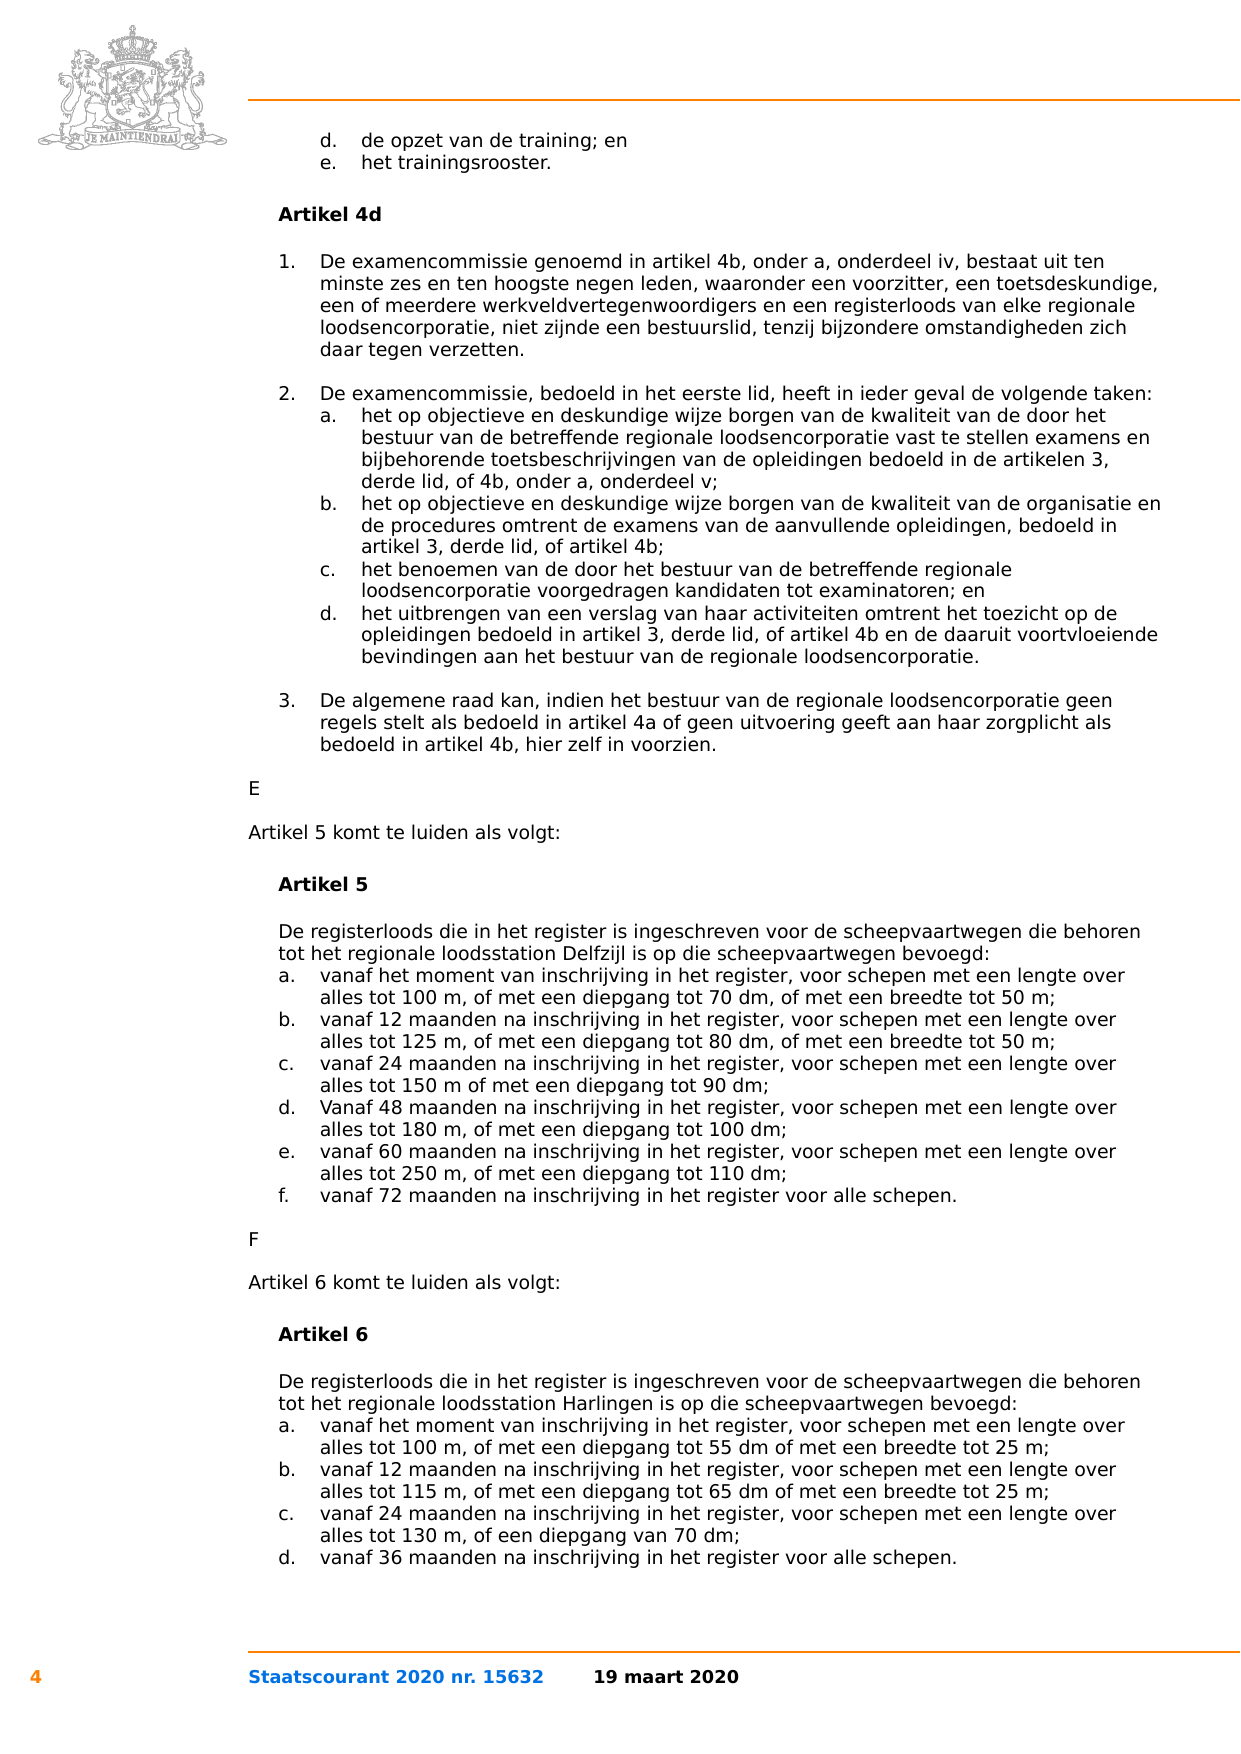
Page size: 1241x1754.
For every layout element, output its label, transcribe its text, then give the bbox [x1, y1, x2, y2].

text e. vanaf 60 maanden na inschrijving in het register, voor schepen met een lengte over alles tot 250 m, of met een diepgang tot 110 dm; [278, 1141, 1163, 1184]
text b. vanaf 12 maanden na inschrijving in het register, voor schepen met een lengte over alles tot 115 m, of met een diepgang tot 65 dm of met een breedte tot 25 m; [278, 1459, 1163, 1503]
text d. Vanaf 48 maanden na inschrijving in het register, voor schepen met een lengte over alles tot 180 m, of met een diepgang tot 100 dm; [278, 1097, 1163, 1141]
text d. het uitbrengen van een verslag van haar activiteiten omtrent het toezicht op de opleidingen bedoeld in artikel 3, derde lid, of artikel 4b en de daaruit voortvloeiende bevindingen aan het bestuur van de regionale loodsencorporatie. [319, 602, 1163, 668]
text c. vanaf 24 maanden na inschrijving in het register, voor schepen met een lengte over alles tot 150 m of met een diepgang tot 90 dm; [278, 1053, 1163, 1097]
text F [248, 1228, 1163, 1250]
subtitle Artikel 4d [278, 204, 1163, 226]
text c. vanaf 24 maanden na inschrijving in het register, voor schepen met een lengte over alles tot 130 m, of een diepgang van 70 dm; [278, 1503, 1163, 1547]
text Artikel 5 komt te luiden als volgt: [248, 822, 1163, 844]
text 1. De examencommissie genoemd in artikel 4b, onder a, onderdeel iv, bestaat uit ten minste zes en ten hoogste negen leden, waaronder een voorzitter, een toetsdeskundige, een of meerdere werkveldvertegenwoordigers en een registerloods van elke regionale loodsencorporatie, niet zijnde een bestuurslid, tenzij bijzondere omstandigheden zich daar tegen verzetten. [278, 251, 1163, 361]
text c. het benoemen van de door het bestuur van de betreffende regionale loodsencorporatie voorgedragen kandidaten tot examinatoren; en [319, 558, 1163, 602]
text 3. De algemene raad kan, indien het bestuur van de regionale loodsencorporatie geen regels stelt als bedoeld in artikel 4a of geen uitvoering geeft aan haar zorgplicht als bedoeld in artikel 4b, hier zelf in voorzien. [278, 690, 1163, 756]
text d. vanaf 36 maanden na inschrijving in het register voor alle schepen. [278, 1547, 1163, 1569]
text E [248, 778, 1163, 800]
text a. het op objectieve en deskundige wijze borgen van de kwaliteit van de door het bestuur van de betreffende regionale loodsencorporatie vast te stellen examens en bijbehorende toetsbeschrijvingen van de opleidingen bedoeld in de artikelen 3, derde lid, of 4b, onder a, onderdeel v; [319, 404, 1163, 492]
text 2. De examencommissie, bedoeld in het eerste lid, heeft in ieder geval de volgende taken: [278, 383, 1163, 404]
text f. vanaf 72 maanden na inschrijving in het register voor alle schepen. [278, 1184, 1163, 1207]
subtitle Artikel 6 [278, 1324, 1163, 1346]
text Artikel 6 komt te luiden als volgt: [248, 1272, 1163, 1294]
text De registerloods die in het register is ingeschreven voor de scheepvaartwegen die behoren tot het regionale loodsstation Harlingen is op die scheepvaartwegen bevoegd: [278, 1371, 1163, 1415]
text b. het op objectieve en deskundige wijze borgen van de kwaliteit van de organisatie en de procedures omtrent de examens van de aanvullende opleidingen, bedoeld in artikel 3, derde lid, of artikel 4b; [319, 492, 1163, 558]
text d. de opzet van de training; en [319, 130, 1163, 152]
text De registerloods die in het register is ingeschreven voor de scheepvaartwegen die behoren tot het regionale loodsstation Delfzijl is op die scheepvaartwegen bevoegd: [278, 921, 1163, 965]
subtitle Artikel 5 [278, 874, 1163, 896]
picture [38, 25, 227, 150]
text b. vanaf 12 maanden na inschrijving in het register, voor schepen met een lengte over alles tot 125 m, of met een diepgang tot 80 dm, of met een breedte tot 50 m; [278, 1009, 1163, 1053]
text e. het trainingsrooster. [319, 152, 1163, 174]
text a. vanaf het moment van inschrijving in het register, voor schepen met een lengte over alles tot 100 m, of met een diepgang tot 70 dm, of met een breedte tot 50 m; [278, 965, 1163, 1009]
text a. vanaf het moment van inschrijving in het register, voor schepen met een lengte over alles tot 100 m, of met een diepgang tot 55 dm of met een breedte tot 25 m; [278, 1415, 1163, 1459]
